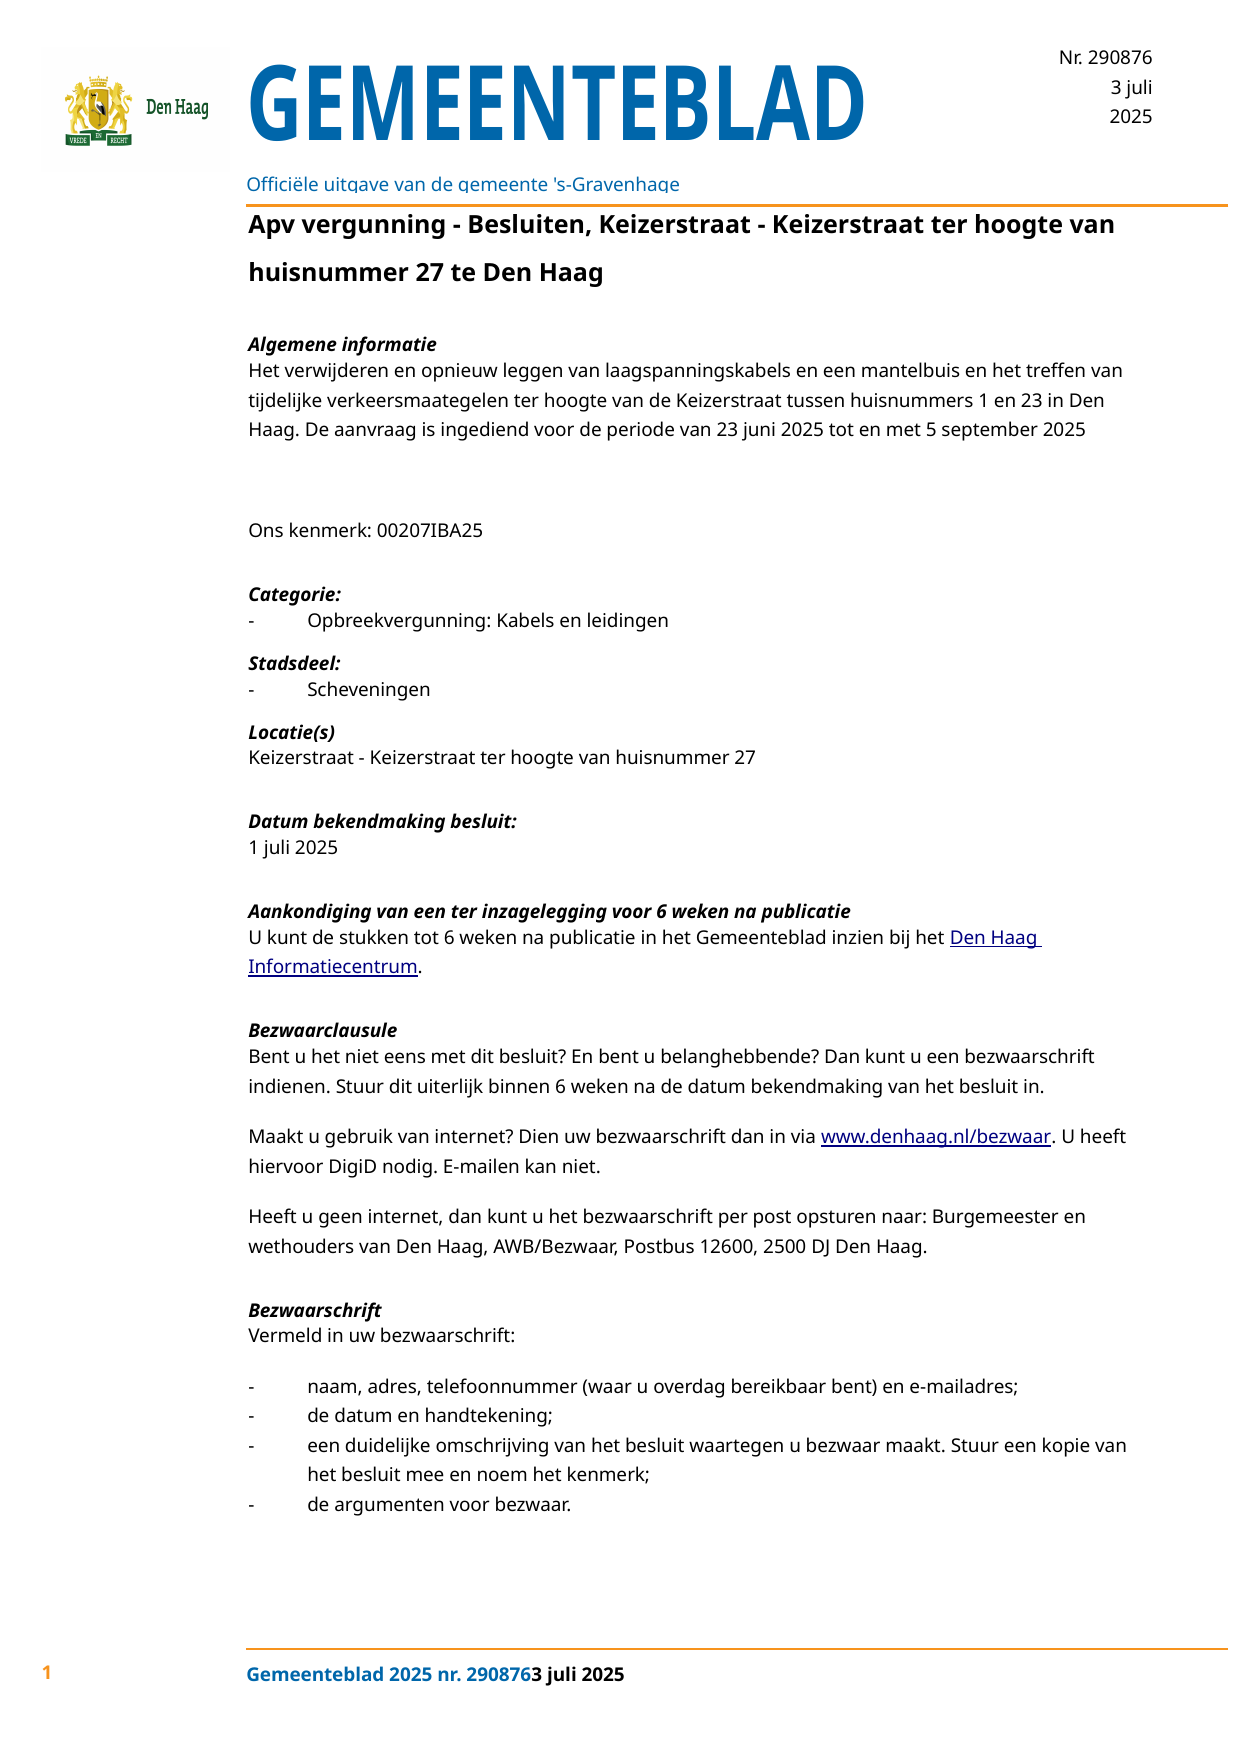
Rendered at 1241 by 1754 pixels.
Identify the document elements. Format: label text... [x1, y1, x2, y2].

text Aankondiging van een ter inzagelegging voor 6 weken na publicatie [248, 898, 1152, 924]
text U kunt de stukken tot 6 weken na publicatie in het Gemeenteblad inzien bij het Den Haag Informatiecentrum. [248, 924, 1152, 979]
text Apv vergunning - Besluiten, Keizerstraat - Keizerstraat ter hoogte van huisnummer 27 te Den Haag [248, 207, 1152, 288]
text 1 juli 2025 [248, 834, 1152, 860]
text Ons kenmerk: 00207IBA25 [248, 517, 1152, 543]
text Bezwaarclausule [248, 1017, 1152, 1043]
list de argumenten voor bezwaar. [248, 1491, 1152, 1517]
text Bezwaarschrift [248, 1297, 1152, 1322]
text Categorie: [248, 581, 1152, 607]
list de datum en handtekening; [248, 1402, 1152, 1428]
list Scheveningen [248, 676, 1152, 701]
text Algemene informatie [248, 331, 1152, 357]
text Datum bekendmaking besluit: [248, 808, 1152, 834]
list naam, adres, telefoonnummer (waar u overdag bereikbaar bent) en e-mailadres; [248, 1373, 1152, 1399]
text Stadsdeel: [248, 650, 1152, 676]
text Vermeld in uw bezwaarschrift: [248, 1322, 1152, 1348]
text Keizerstraat - Keizerstraat ter hoogte van huisnummer 27 [248, 744, 1152, 770]
text Maakt u gebruik van internet? Dien uw bezwaarschrift dan in via www.denhaag.nl/bezwaar. U heeft hiervoor DigiD nodig. E-mailen kan niet. [248, 1123, 1152, 1178]
list Opbreekvergunning: Kabels en leidingen [248, 607, 1152, 633]
picture [41, 47, 231, 172]
text Locatie(s) [248, 719, 1152, 744]
text Heeft u geen internet, dan kunt u het bezwaarschrift per post opsturen naar: Burgemeester en wethouders van Den Haag, AWB/Bezwaar, Postbus 12600, 2500 DJ Den Haag. [248, 1203, 1152, 1258]
text Het verwijderen en opnieuw leggen van laagspanningskabels en een mantelbuis en het treffen van tijdelijke verkeersmaategelen ter hoogte van de Keizerstraat tussen huisnummers 1 en 23 in Den Haag. De aanvraag is ingediend voor de periode van 23 juni 2025 tot en met 5 september 2025 [248, 357, 1152, 442]
text Bent u het niet eens met dit besluit? En bent u belanghebbende? Dan kunt u een bezwaarschrift indienen. Stuur dit uiterlijk binnen 6 weken na de datum bekendmaking van het besluit in. [248, 1043, 1152, 1098]
list een duidelijke omschrijving van het besluit waartegen u bezwaar maakt. Stuur een kopie van het besluit mee en noem het kenmerk; [248, 1432, 1152, 1487]
